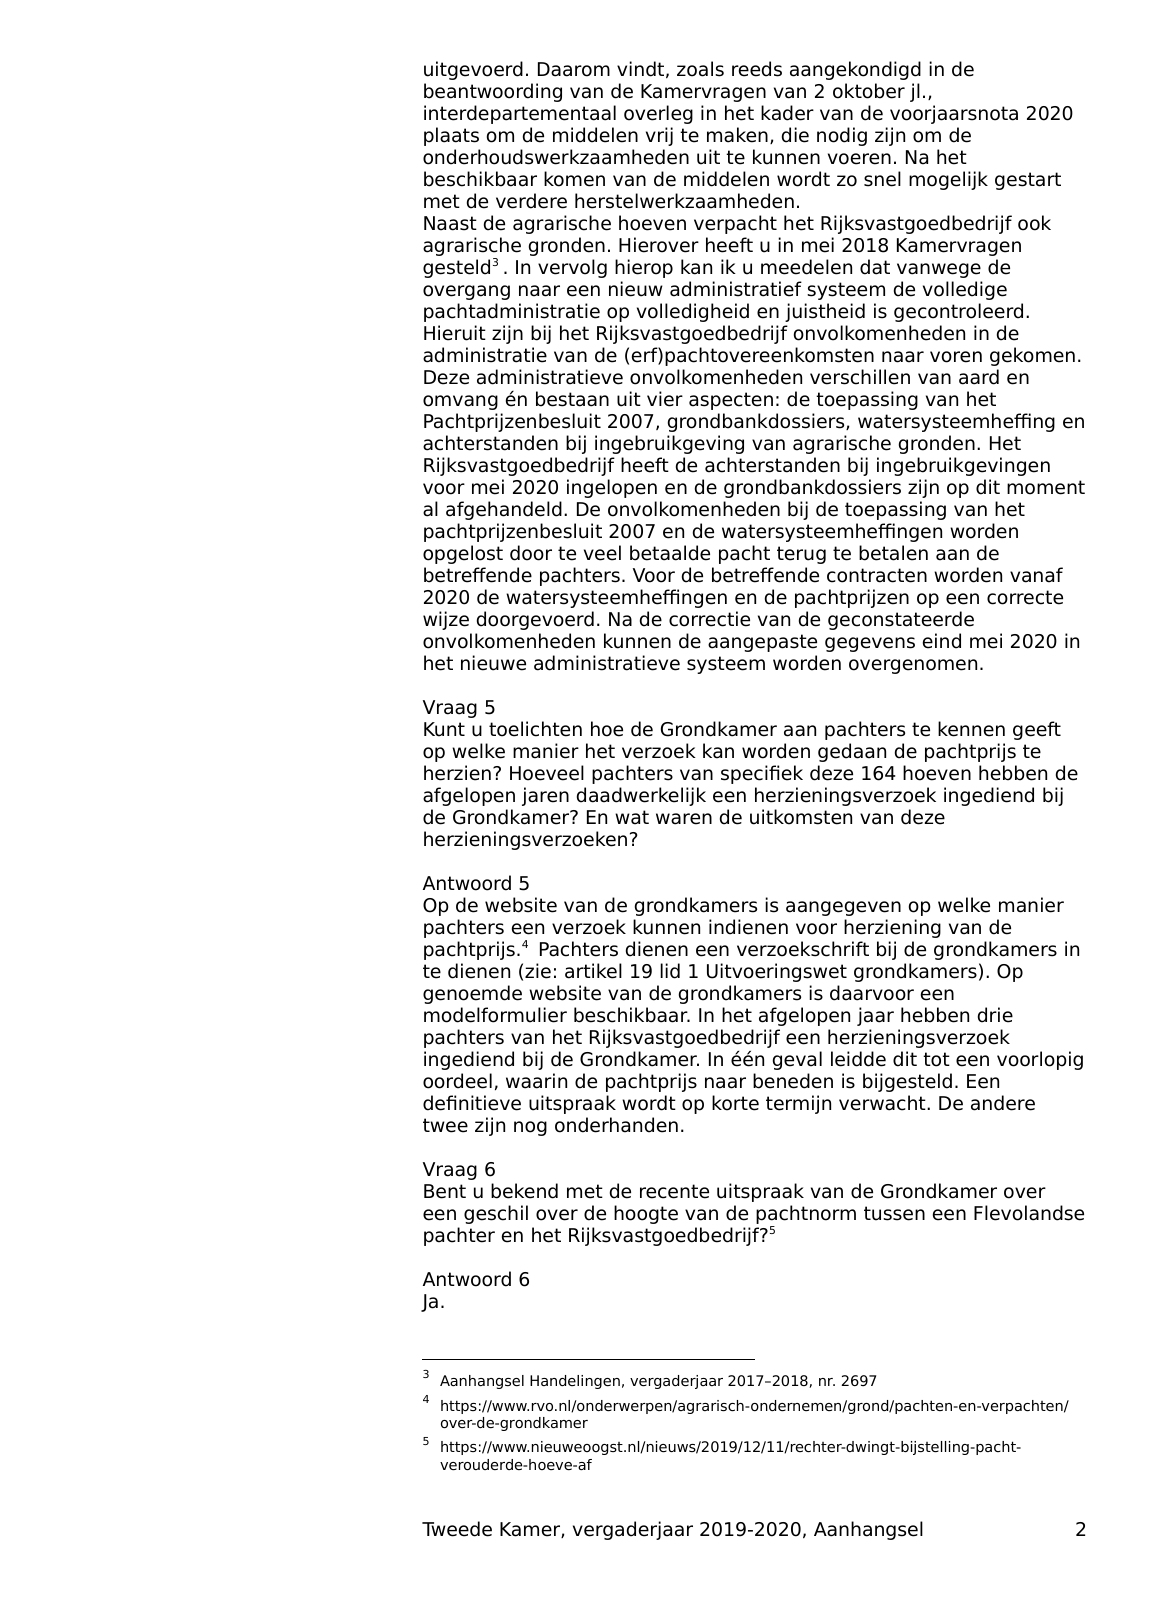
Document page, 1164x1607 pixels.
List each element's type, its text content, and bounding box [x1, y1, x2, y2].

text Kunt u toelichten hoe de Grondkamer aan pachters te kennen geeft op welke manier het verzoek kan worden gedaan de pachtprijs te herzien? Hoeveel pachters van specifiek deze 164 hoeven hebben de afgelopen jaren daadwerkelijk een herzieningsverzoek ingediend bij de Grondkamer? En wat waren de uitkomsten van deze herzieningsverzoeken? [422, 719, 1087, 851]
text uitgevoerd. Daarom vindt, zoals reeds aangekondigd in de beantwoording van de Kamervragen van 2 oktober jl., interdepartementaal overleg in het kader van de voorjaarsnota 2020 plaats om de middelen vrij te maken, die nodig zijn om de onderhoudswerkzaamheden uit te kunnen voeren. Na het beschikbaar komen van de middelen wordt zo snel mogelijk gestart met de verdere herstelwerkzaamheden. [422, 59, 1087, 213]
text https://www.rvo.nl/onderwerpen/agrarisch-ondernemen/grond/pachten-en-verpachten/over-de-grondkamer [422, 1393, 1087, 1432]
text Naast de agrarische hoeven verpacht het Rijksvastgoedbedrijf ook agrarische gronden. Hierover heeft u in mei 2018 Kamervragen gesteld. In vervolg hierop kan ik u meedelen dat vanwege de overgang naar een nieuw administratief systeem de volledige pachtadministratie op volledigheid en juistheid is gecontroleerd. Hieruit zijn bij het Rijksvastgoedbedrijf onvolkomenheden in de administratie van de (erf)pachtovereenkomsten naar voren gekomen. Deze administratieve onvolkomenheden verschillen van aard en omvang én bestaan uit vier aspecten: de toepassing van het Pachtprijzenbesluit 2007, grondbankdossiers, watersysteemheffing en achterstanden bij ingebruikgeving van agrarische gronden. Het Rijksvastgoedbedrijf heeft de achterstanden bij ingebruikgevingen voor mei 2020 ingelopen en de grondbankdossiers zijn op dit moment al afgehandeld. De onvolkomenheden bij de toepassing van het pachtprijzenbesluit 2007 en de watersysteemheffingen worden opgelost door te veel betaalde pacht terug te betalen aan de betreffende pachters. Voor de betreffende contracten worden vanaf 2020 de watersysteemheffingen en de pachtprijzen op een correcte wijze doorgevoerd. Na de correctie van de geconstateerde onvolkomenheden kunnen de aangepaste gegevens eind mei 2020 in het nieuwe administratieve systeem worden overgenomen. [422, 213, 1087, 674]
text Vraag 6 [422, 1159, 1087, 1181]
text Bent u bekend met de recente uitspraak van de Grondkamer over een geschil over de hoogte van de pachtnorm tussen een Flevolandse pachter en het Rijksvastgoedbedrijf? [422, 1181, 1087, 1247]
text Antwoord 5 [422, 873, 1087, 895]
text Antwoord 6 [422, 1269, 1087, 1291]
text Aanhangsel Handelingen, vergaderjaar 2017–2018, nr. 2697 [422, 1368, 1087, 1391]
text https://www.nieuweoogst.nl/nieuws/2019/12/11/rechter-dwingt-bijstelling-pacht-verouderde-hoeve-af [422, 1435, 1087, 1474]
text Ja. [422, 1291, 1087, 1313]
text Vraag 5 [422, 697, 1087, 719]
text Op de website van de grondkamers is aangegeven op welke manier pachters een verzoek kunnen indienen voor herziening van de pachtprijs. Pachters dienen een verzoekschrift bij de grondkamers in te dienen (zie: artikel 19 lid 1 Uitvoeringswet grondkamers). Op genoemde website van de grondkamers is daarvoor een modelformulier beschikbaar. In het afgelopen jaar hebben drie pachters van het Rijksvastgoedbedrijf een herzieningsverzoek ingediend bij de Grondkamer. In één geval leidde dit tot een voorlopig oordeel, waarin de pachtprijs naar beneden is bijgesteld. Een definitieve uitspraak wordt op korte termijn verwacht. De andere twee zijn nog onderhanden. [422, 895, 1087, 1136]
